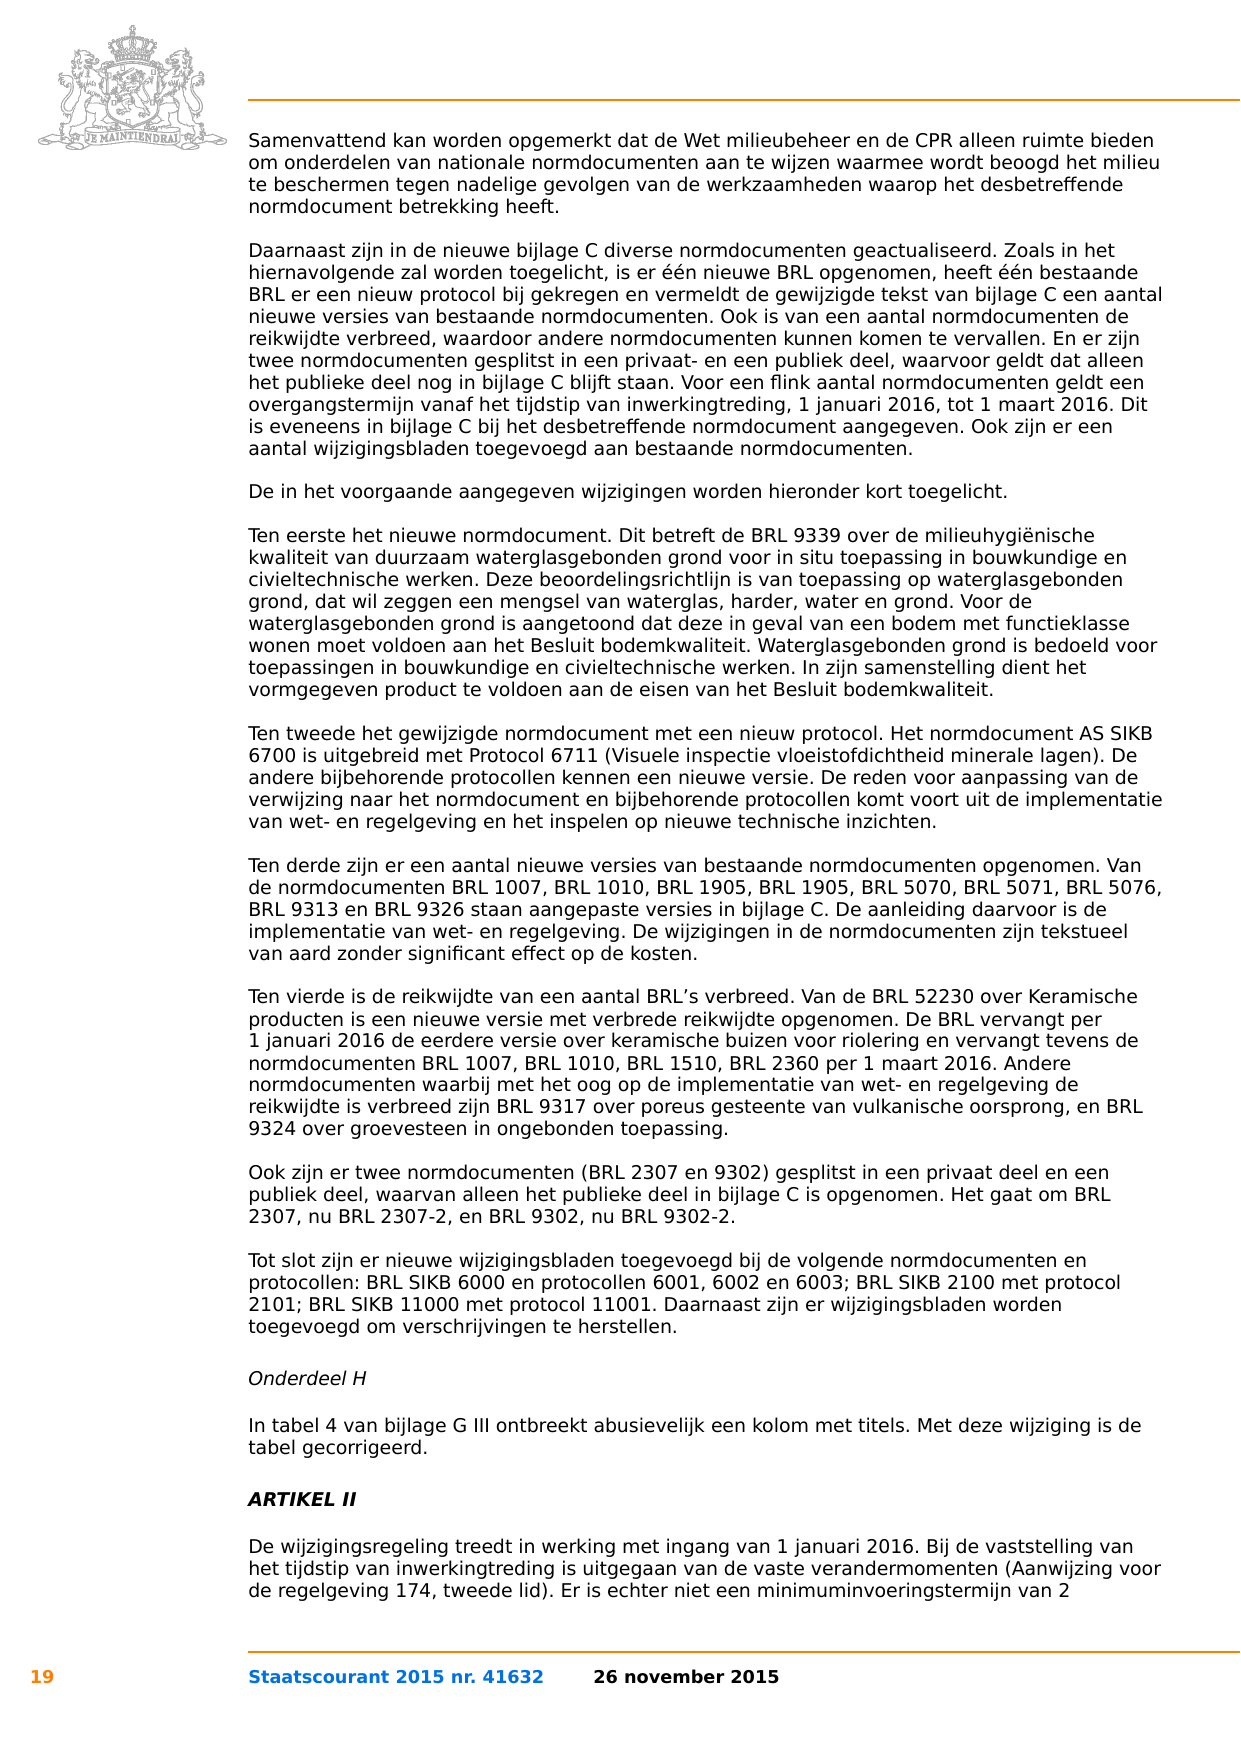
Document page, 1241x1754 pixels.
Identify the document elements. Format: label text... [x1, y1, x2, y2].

subtitle ARTIKEL II [248, 1489, 1163, 1511]
picture [38, 25, 227, 150]
text Samenvattend kan worden opgemerkt dat de Wet milieubeheer en de CPR alleen ruimte bieden om onderdelen van nationale normdocumenten aan te wijzen waarmee wordt beoogd het milieu te beschermen tegen nadelige gevolgen van de werkzaamheden waarop het desbetreffende normdocument betrekking heeft. [248, 130, 1163, 218]
text Tot slot zijn er nieuwe wijzigingsbladen toegevoegd bij de volgende normdocumenten en protocollen: BRL SIKB 6000 en protocollen 6001, 6002 en 6003; BRL SIKB 2100 met protocol 2101; BRL SIKB 11000 met protocol 11001. Daarnaast zijn er wijzigingsbladen worden toegevoegd om verschrijvingen te herstellen. [248, 1250, 1163, 1338]
subtitle Onderdeel H [248, 1368, 1163, 1390]
text Ten derde zijn er een aantal nieuwe versies van bestaande normdocumenten opgenomen. Van de normdocumenten BRL 1007, BRL 1010, BRL 1905, BRL 1905, BRL 5070, BRL 5071, BRL 5076, BRL 9313 en BRL 9326 staan aangepaste versies in bijlage C. De aanleiding daarvoor is de implementatie van wet- en regelgeving. De wijzigingen in de normdocumenten zijn tekstueel van aard zonder significant effect op de kosten. [248, 855, 1163, 964]
text Ten vierde is de reikwijdte van een aantal BRL’s verbreed. Van de BRL 52230 over Keramische producten is een nieuwe versie met verbrede reikwijdte opgenomen. De BRL vervangt per 1 januari 2016 de eerdere versie over keramische buizen voor riolering en vervangt tevens de normdocumenten BRL 1007, BRL 1010, BRL 1510, BRL 2360 per 1 maart 2016. Andere normdocumenten waarbij met het oog op de implementatie van wet- en regelgeving de reikwijdte is verbreed zijn BRL 9317 over poreus gesteente van vulkanische oorsprong, en BRL 9324 over groevesteen in ongebonden toepassing. [248, 986, 1163, 1140]
text Ook zijn er twee normdocumenten (BRL 2307 en 9302) gesplitst in een privaat deel en een publiek deel, waarvan alleen het publieke deel in bijlage C is opgenomen. Het gaat om BRL 2307, nu BRL 2307-2, en BRL 9302, nu BRL 9302-2. [248, 1162, 1163, 1228]
text De wijzigingsregeling treedt in werking met ingang van 1 januari 2016. Bij de vaststelling van het tijdstip van inwerkingtreding is uitgegaan van de vaste verandermomenten (Aanwijzing voor de regelgeving 174, tweede lid). Er is echter niet een minimuminvoeringstermijn van 2 [248, 1536, 1163, 1602]
text De in het voorgaande aangegeven wijzigingen worden hieronder kort toegelicht. [248, 481, 1163, 503]
text Daarnaast zijn in de nieuwe bijlage C diverse normdocumenten geactualiseerd. Zoals in het hiernavolgende zal worden toegelicht, is er één nieuwe BRL opgenomen, heeft één bestaande BRL er een nieuw protocol bij gekregen en vermeldt de gewijzigde tekst van bijlage C een aantal nieuwe versies van bestaande normdocumenten. Ook is van een aantal normdocumenten de reikwijdte verbreed, waardoor andere normdocumenten kunnen komen te vervallen. En er zijn twee normdocumenten gesplitst in een privaat- en een publiek deel, waarvoor geldt dat alleen het publieke deel nog in bijlage C blijft staan. Voor een flink aantal normdocumenten geldt een overgangstermijn vanaf het tijdstip van inwerkingtreding, 1 januari 2016, tot 1 maart 2016. Dit is eveneens in bijlage C bij het desbetreffende normdocument aangegeven. Ook zijn er een aantal wijzigingsbladen toegevoegd aan bestaande normdocumenten. [248, 240, 1163, 459]
text In tabel 4 van bijlage G III ontbreekt abusievelijk een kolom met titels. Met deze wijziging is de tabel gecorrigeerd. [248, 1415, 1163, 1459]
text Ten eerste het nieuwe normdocument. Dit betreft de BRL 9339 over de milieuhygiënische kwaliteit van duurzaam waterglasgebonden grond voor in situ toepassing in bouwkundige en civieltechnische werken. Deze beoordelingsrichtlijn is van toepassing op waterglasgebonden grond, dat wil zeggen een mengsel van waterglas, harder, water en grond. Voor de waterglasgebonden grond is aangetoond dat deze in geval van een bodem met functieklasse wonen moet voldoen aan het Besluit bodemkwaliteit. Waterglasgebonden grond is bedoeld voor toepassingen in bouwkundige en civieltechnische werken. In zijn samenstelling dient het vormgegeven product te voldoen aan de eisen van het Besluit bodemkwaliteit. [248, 525, 1163, 701]
text Ten tweede het gewijzigde normdocument met een nieuw protocol. Het normdocument AS SIKB 6700 is uitgebreid met Protocol 6711 (Visuele inspectie vloeistofdichtheid minerale lagen). De andere bijbehorende protocollen kennen een nieuwe versie. De reden voor aanpassing van de verwijzing naar het normdocument en bijbehorende protocollen komt voort uit de implementatie van wet- en regelgeving en het inspelen op nieuwe technische inzichten. [248, 723, 1163, 833]
